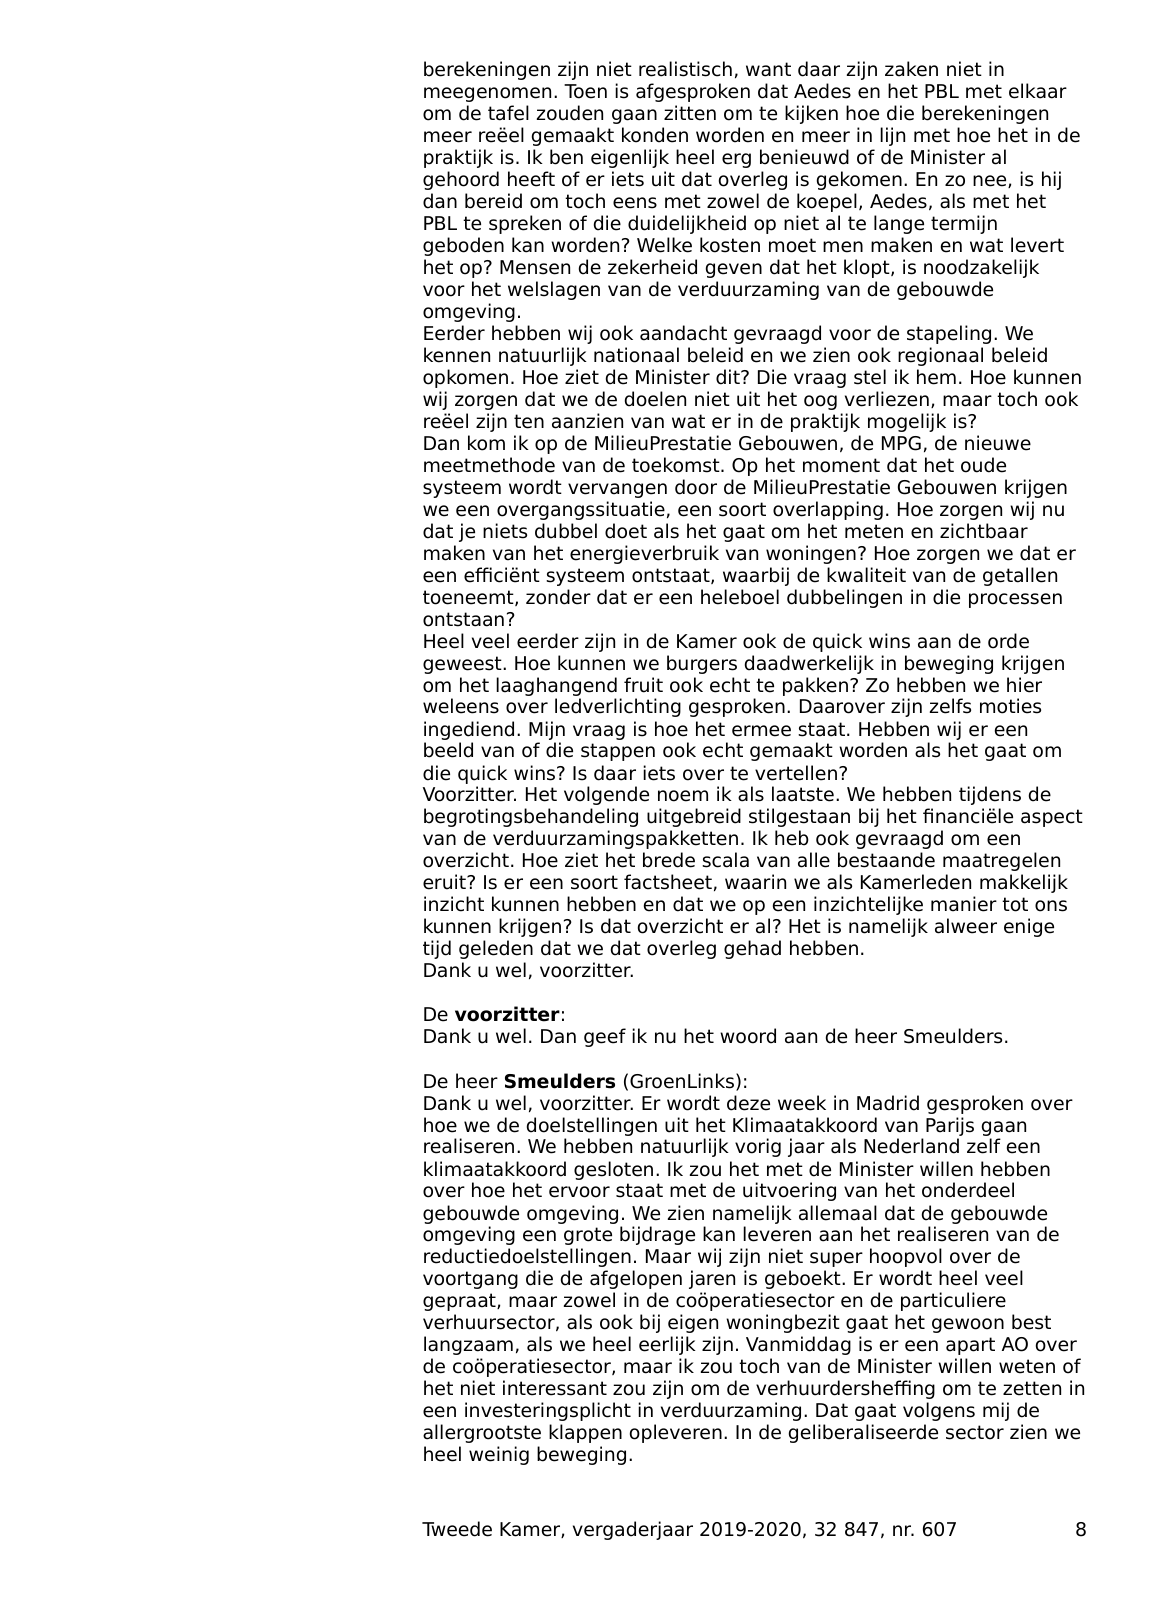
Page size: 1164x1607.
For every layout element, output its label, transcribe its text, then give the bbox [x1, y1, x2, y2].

text Dank u wel, voorzitter. Er wordt deze week in Madrid gesproken over hoe we de doelstellingen uit het Klimaatakkoord van Parijs gaan realiseren. We hebben natuurlijk vorig jaar als Nederland zelf een klimaatakkoord gesloten. Ik zou het met de Minister willen hebben over hoe het ervoor staat met de uitvoering van het onderdeel gebouwde omgeving. We zien namelijk allemaal dat de gebouwde omgeving een grote bijdrage kan leveren aan het realiseren van de reductiedoelstellingen. Maar wij zijn niet super hoopvol over de voortgang die de afgelopen jaren is geboekt. Er wordt heel veel gepraat, maar zowel in de coöperatiesector en de particuliere verhuursector, als ook bij eigen woningbezit gaat het gewoon best langzaam, als we heel eerlijk zijn. Vanmiddag is er een apart AO over de coöperatiesector, maar ik zou toch van de Minister willen weten of het niet interessant zou zijn om de verhuurdersheffing om te zetten in een investeringsplicht in verduurzaming. Dat gaat volgens mij de allergrootste klappen opleveren. In de geliberaliseerde sector zien we heel weinig beweging. [422, 1092, 1087, 1466]
text Dank u wel. Dan geef ik nu het woord aan de heer Smeulders. [422, 1026, 1087, 1048]
text Heel veel eerder zijn in de Kamer ook de quick wins aan de orde geweest. Hoe kunnen we burgers daadwerkelijk in beweging krijgen om het laaghangend fruit ook echt te pakken? Zo hebben we hier weleens over ledverlichting gesproken. Daarover zijn zelfs moties ingediend. Mijn vraag is hoe het ermee staat. Hebben wij er een beeld van of die stappen ook echt gemaakt worden als het gaat om die quick wins? Is daar iets over te vertellen? [422, 631, 1087, 784]
text Voorzitter. Het volgende noem ik als laatste. We hebben tijdens de begrotingsbehandeling uitgebreid stilgestaan bij het financiële aspect van de verduurzamingspakketten. Ik heb ook gevraagd om een overzicht. Hoe ziet het brede scala van alle bestaande maatregelen eruit? Is er een soort factsheet, waarin we als Kamerleden makkelijk inzicht kunnen hebben en dat we op een inzichtelijke manier tot ons kunnen krijgen? Is dat overzicht er al? Het is namelijk alweer enige tijd geleden dat we dat overleg gehad hebben. [422, 784, 1087, 960]
text Dan kom ik op de MilieuPrestatie Gebouwen, de MPG, de nieuwe meetmethode van de toekomst. Op het moment dat het oude systeem wordt vervangen door de MilieuPrestatie Gebouwen krijgen we een overgangssituatie, een soort overlapping. Hoe zorgen wij nu dat je niets dubbel doet als het gaat om het meten en zichtbaar maken van het energieverbruik van woningen? Hoe zorgen we dat er een efficiënt systeem ontstaat, waarbij de kwaliteit van de getallen toeneemt, zonder dat er een heleboel dubbelingen in die processen ontstaan? [422, 433, 1087, 631]
text De heer Smeulders (GroenLinks): [422, 1071, 1087, 1092]
text Dank u wel, voorzitter. [422, 960, 1087, 982]
text Eerder hebben wij ook aandacht gevraagd voor de stapeling. We kennen natuurlijk nationaal beleid en we zien ook regionaal beleid opkomen. Hoe ziet de Minister dit? Die vraag stel ik hem. Hoe kunnen wij zorgen dat we de doelen niet uit het oog verliezen, maar toch ook reëel zijn ten aanzien van wat er in de praktijk mogelijk is? [422, 323, 1087, 433]
text De voorzitter: [422, 1004, 1087, 1026]
text berekeningen zijn niet realistisch, want daar zijn zaken niet in meegenomen. Toen is afgesproken dat Aedes en het PBL met elkaar om de tafel zouden gaan zitten om te kijken hoe die berekeningen meer reëel gemaakt konden worden en meer in lijn met hoe het in de praktijk is. Ik ben eigenlijk heel erg benieuwd of de Minister al gehoord heeft of er iets uit dat overleg is gekomen. En zo nee, is hij dan bereid om toch eens met zowel de koepel, Aedes, als met het PBL te spreken of die duidelijkheid op niet al te lange termijn geboden kan worden? Welke kosten moet men maken en wat levert het op? Mensen de zekerheid geven dat het klopt, is noodzakelijk voor het welslagen van de verduurzaming van de gebouwde omgeving. [422, 59, 1087, 323]
